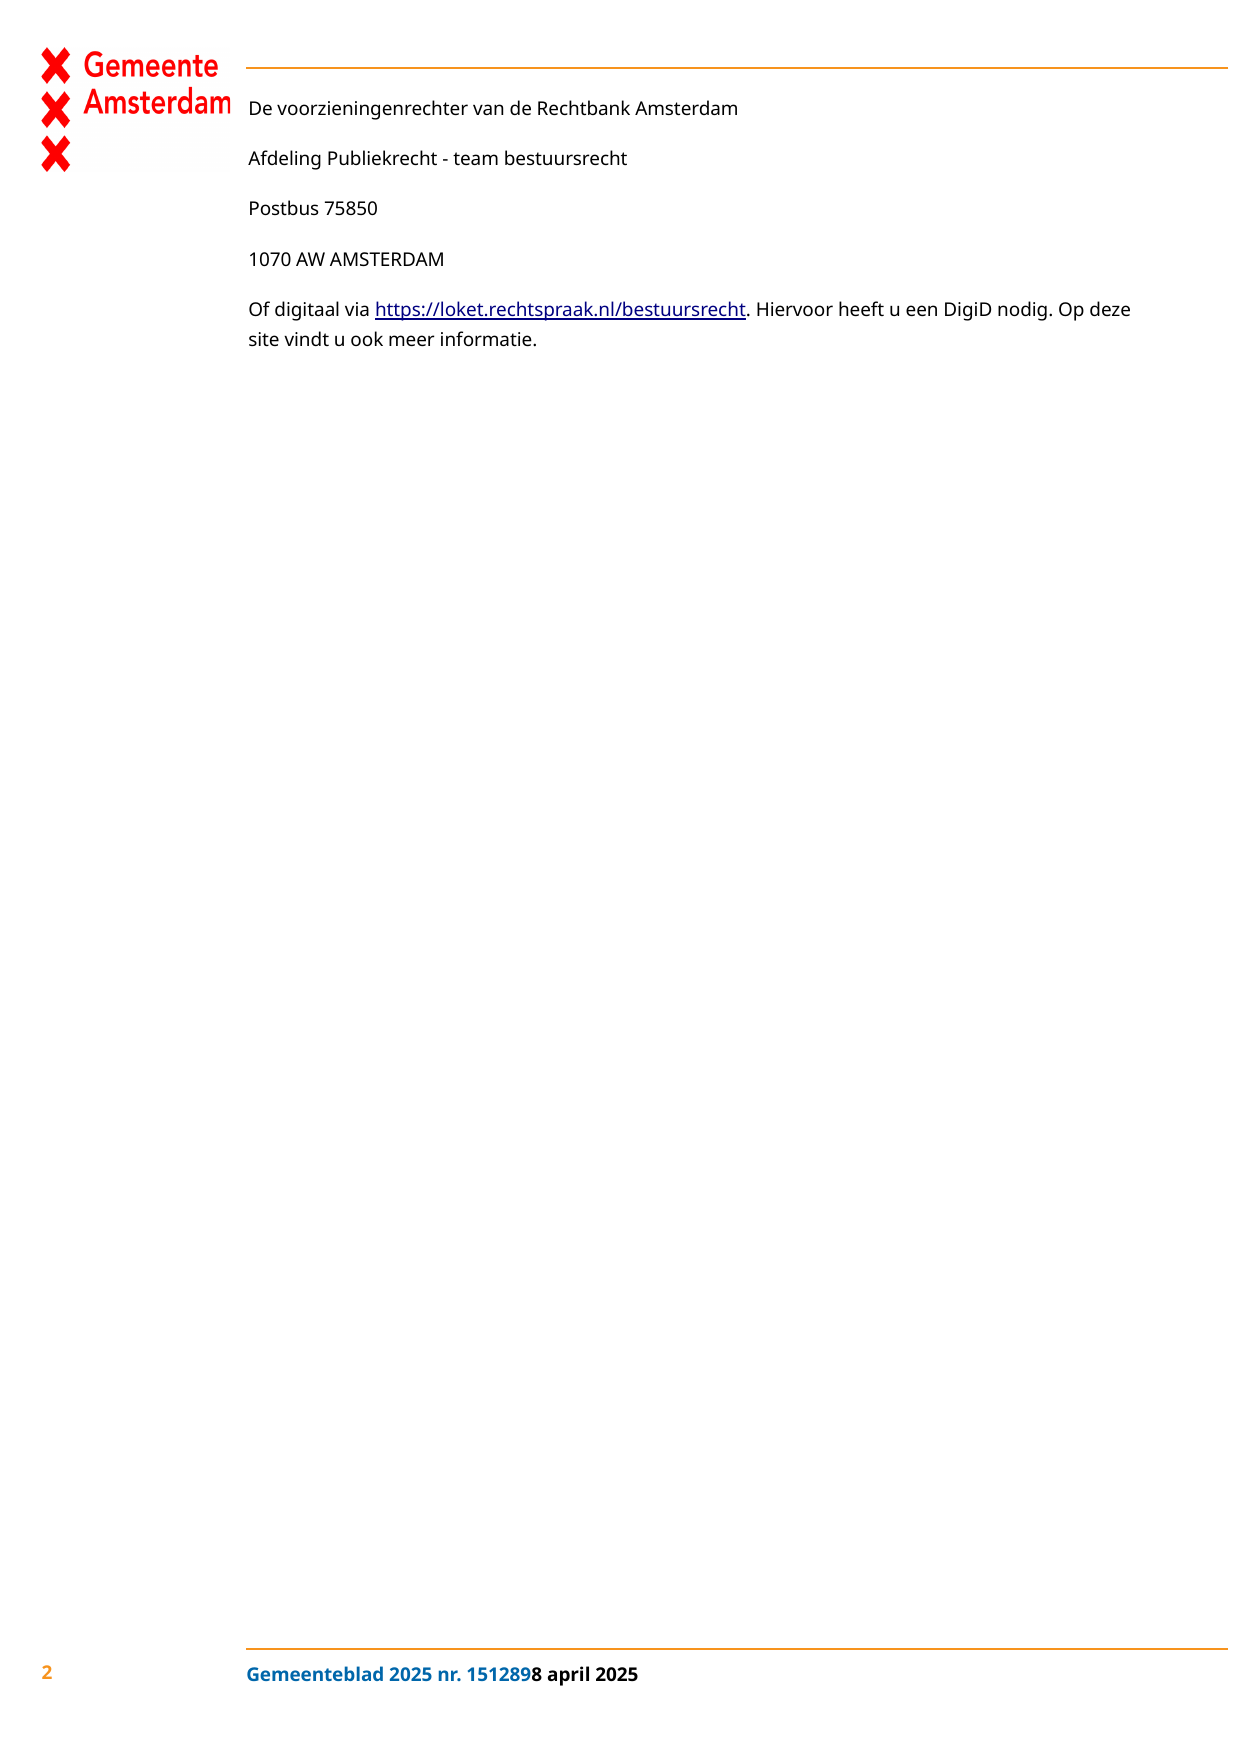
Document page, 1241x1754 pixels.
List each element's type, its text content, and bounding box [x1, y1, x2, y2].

text Afdeling Publiekrecht - team bestuursrecht [248, 145, 1152, 171]
text 1070 AW AMSTERDAM [248, 246, 1152, 272]
picture [41, 47, 231, 172]
text De voorzieningenrechter van de Rechtbank Amsterdam [248, 95, 1152, 121]
text Postbus 75850 [248, 196, 1152, 221]
text Of digitaal via https://loket.rechtspraak.nl/bestuursrecht. Hiervoor heeft u een DigiD nodig. Op deze site vindt u ook meer informatie. [248, 296, 1152, 352]
